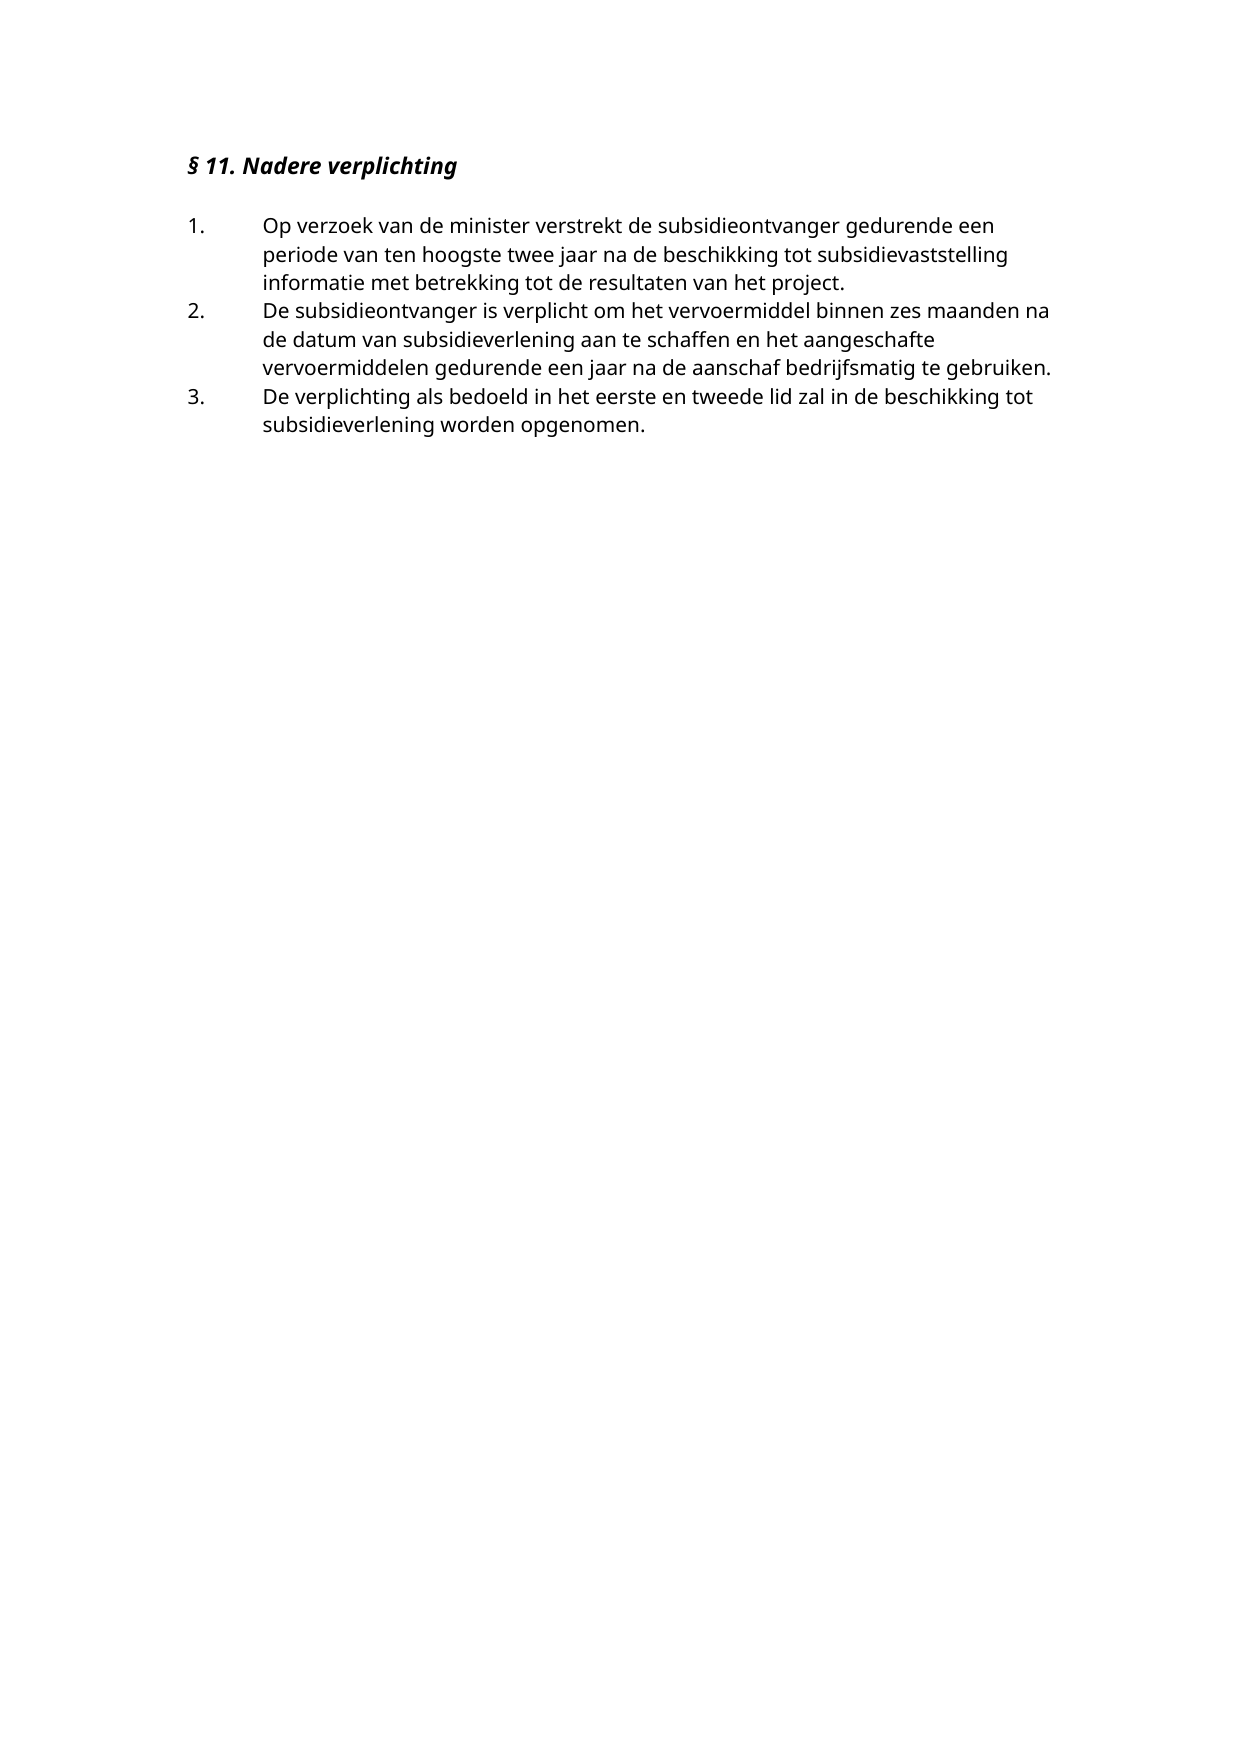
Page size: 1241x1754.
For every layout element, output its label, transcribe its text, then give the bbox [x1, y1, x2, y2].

list Op verzoek van de minister verstrekt de subsidieontvanger gedurende een periode van ten hoogste twee jaar na de beschikking tot subsidievaststelling informatie met betrekking tot de resultaten van het project. [187, 211, 1053, 297]
subtitle § 11. Nadere verplichting [187, 150, 1053, 181]
list De subsidieontvanger is verplicht om het vervoermiddel binnen zes maanden na de datum van subsidieverlening aan te schaffen en het aangeschafte vervoermiddelen gedurende een jaar na de aanschaf bedrijfsmatig te gebruiken. [187, 297, 1053, 382]
list De verplichting als bedoeld in het eerste en tweede lid zal in de beschikking tot subsidieverlening worden opgenomen. [187, 382, 1053, 439]
